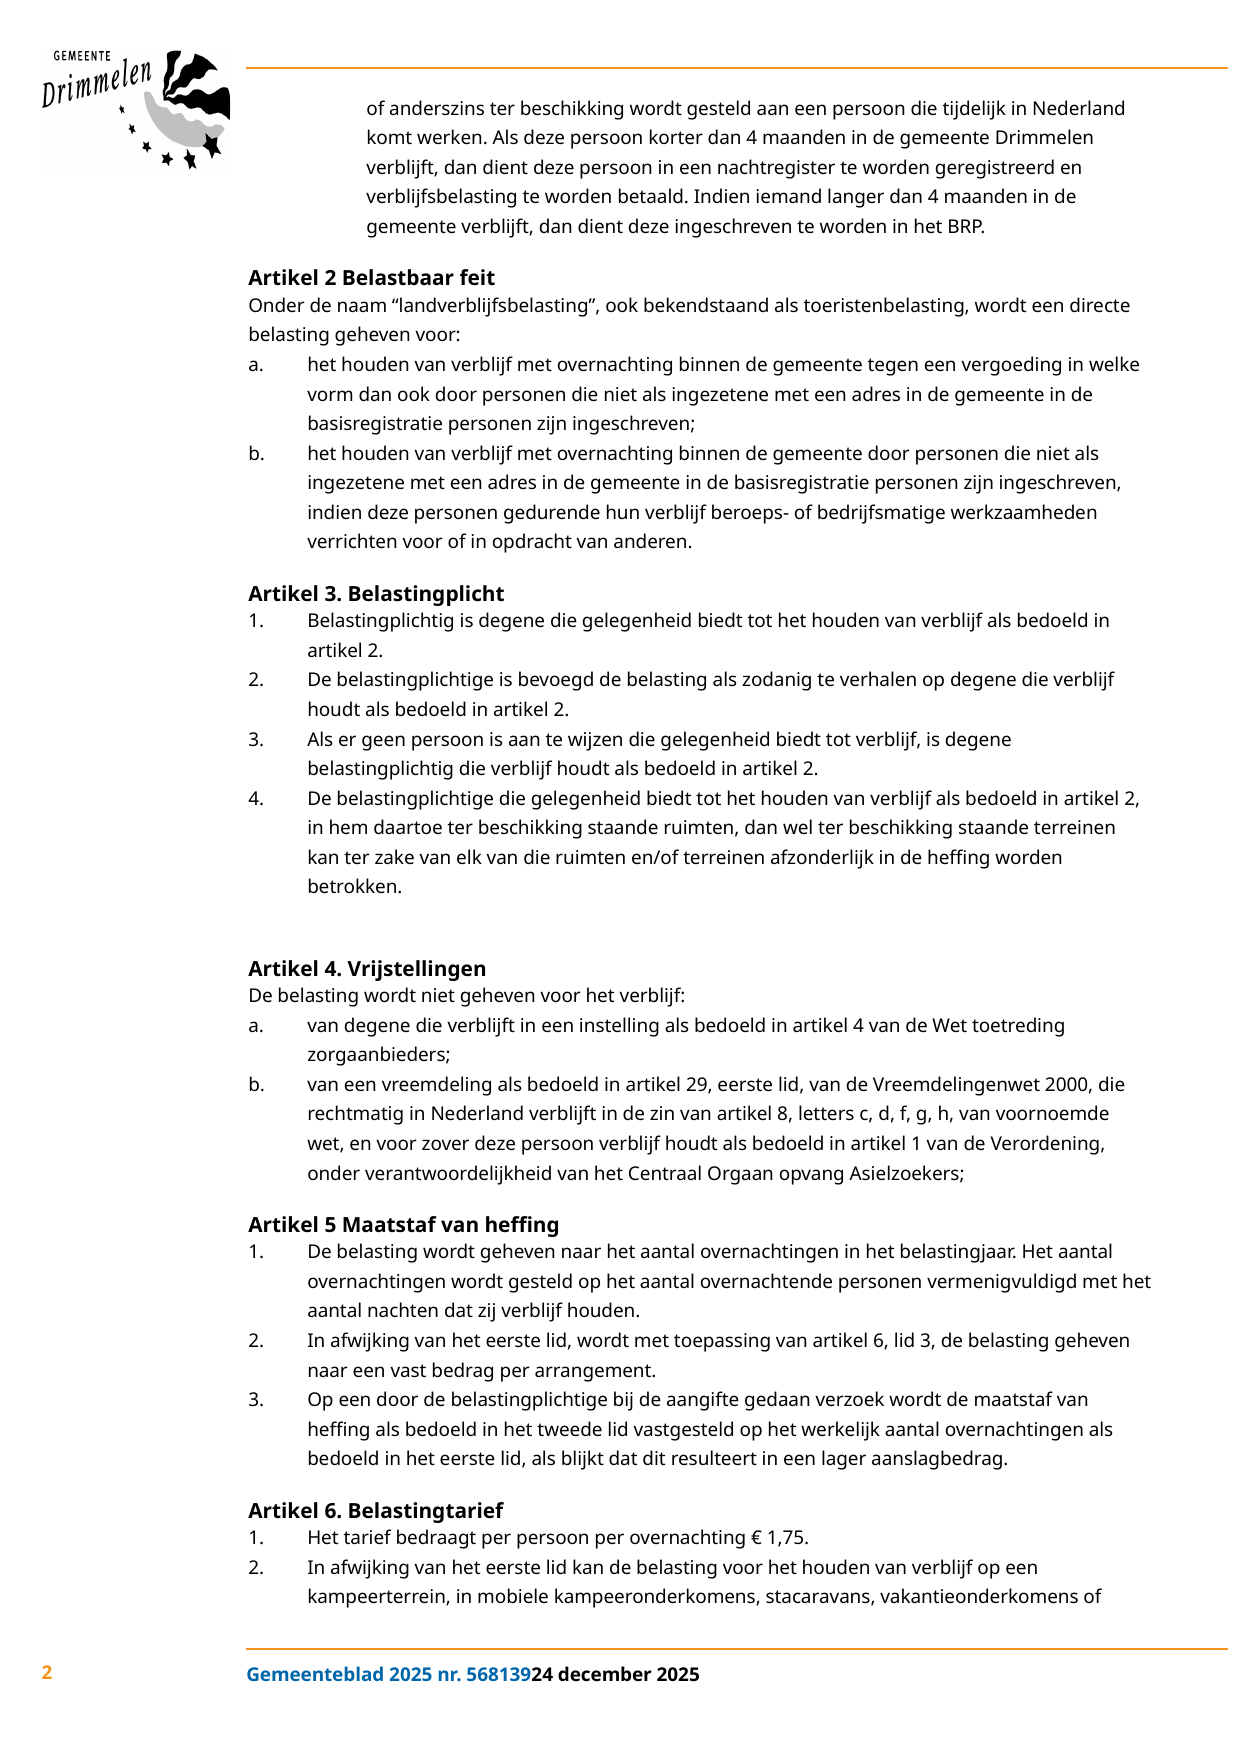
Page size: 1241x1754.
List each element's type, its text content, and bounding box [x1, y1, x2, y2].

list Belastingplichtig is degene die gelegenheid biedt tot het houden van verblijf als bedoeld in artikel 2. [248, 607, 1152, 663]
text Artikel 4. Vrijstellingen [248, 954, 1152, 982]
list van een vreemdeling als bedoeld in artikel 29, eerste lid, van de Vreemdelingenwet 2000, die rechtmatig in Nederland verblijft in de zin van artikel 8, letters c, d, f, g, h, van voornoemde wet, en voor zover deze persoon verblijf houdt als bedoeld in artikel 1 van de Verordening, onder verantwoordelijkheid van het Centraal Orgaan opvang Asielzoekers; [248, 1071, 1152, 1185]
text Artikel 3. Belastingplicht [248, 579, 1152, 607]
list het houden van verblijf met overnachting binnen de gemeente door personen die niet als ingezetene met een adres in de gemeente in de basisregistratie personen zijn ingeschreven, indien deze personen gedurende hun verblijf beroeps- of bedrijfsmatige werkzaamheden verrichten voor of in opdracht van anderen. [248, 440, 1152, 554]
text Artikel 5 Maatstaf van heffing [248, 1210, 1152, 1238]
list De belasting wordt geheven naar het aantal overnachtingen in het belastingjaar. Het aantal overnachtingen wordt gesteld op het aantal overnachtende personen vermenigvuldigd met het aantal nachten dat zij verblijf houden. [248, 1238, 1152, 1323]
list Op een door de belastingplichtige bij de aangifte gedaan verzoek wordt de maatstaf van heffing als bedoeld in het tweede lid vastgesteld op het werkelijk aantal overnachtingen als bedoeld in het eerste lid, als blijkt dat dit resulteert in een lager aanslagbedrag. [248, 1386, 1152, 1471]
text De belasting wordt niet geheven voor het verblijf: [248, 982, 1152, 1008]
list of anderszins ter beschikking wordt gesteld aan een persoon die tijdelijk in Nederland komt werken. Als deze persoon korter dan 4 maanden in de gemeente Drimmelen verblijft, dan dient deze persoon in een nachtregister te worden geregistreerd en verblijfsbelasting te worden betaald. Indien iemand langer dan 4 maanden in de gemeente verblijft, dan dient deze ingeschreven te worden in het BRP. [307, 95, 1152, 239]
list Het tarief bedraagt per persoon per overnachting € 1,75. [248, 1524, 1152, 1550]
list De belastingplichtige is bevoegd de belasting als zodanig te verhalen op degene die verblijf houdt als bedoeld in artikel 2. [248, 667, 1152, 722]
list In afwijking van het eerste lid kan de belasting voor het houden van verblijf op een kampeerterrein, in mobiele kampeeronderkomens, stacaravans, vakantieonderkomens of [248, 1554, 1152, 1609]
list Als er geen persoon is aan te wijzen die gelegenheid biedt tot verblijf, is degene belastingplichtig die verblijf houdt als bedoeld in artikel 2. [248, 726, 1152, 781]
list In afwijking van het eerste lid, wordt met toepassing van artikel 6, lid 3, de belasting geheven naar een vast bedrag per arrangement. [248, 1327, 1152, 1383]
list van degene die verblijft in een instelling als bedoeld in artikel 4 van de Wet toetreding zorgaanbieders; [248, 1012, 1152, 1067]
picture [41, 47, 231, 172]
text Onder de naam “landverblijfsbelasting”, ook bekendstaand als toeristenbelasting, wordt een directe belasting geheven voor: [248, 292, 1152, 347]
list het houden van verblijf met overnachting binnen de gemeente tegen een vergoeding in welke vorm dan ook door personen die niet als ingezetene met een adres in de gemeente in de basisregistratie personen zijn ingeschreven; [248, 351, 1152, 436]
list De belastingplichtige die gelegenheid biedt tot het houden van verblijf als bedoeld in artikel 2, in hem daartoe ter beschikking staande ruimten, dan wel ter beschikking staande terreinen kan ter zake van elk van die ruimten en/of terreinen afzonderlijk in de heffing worden betrokken. [248, 785, 1152, 899]
text Artikel 6. Belastingtarief [248, 1496, 1152, 1524]
text Artikel 2 Belastbaar feit [248, 263, 1152, 292]
